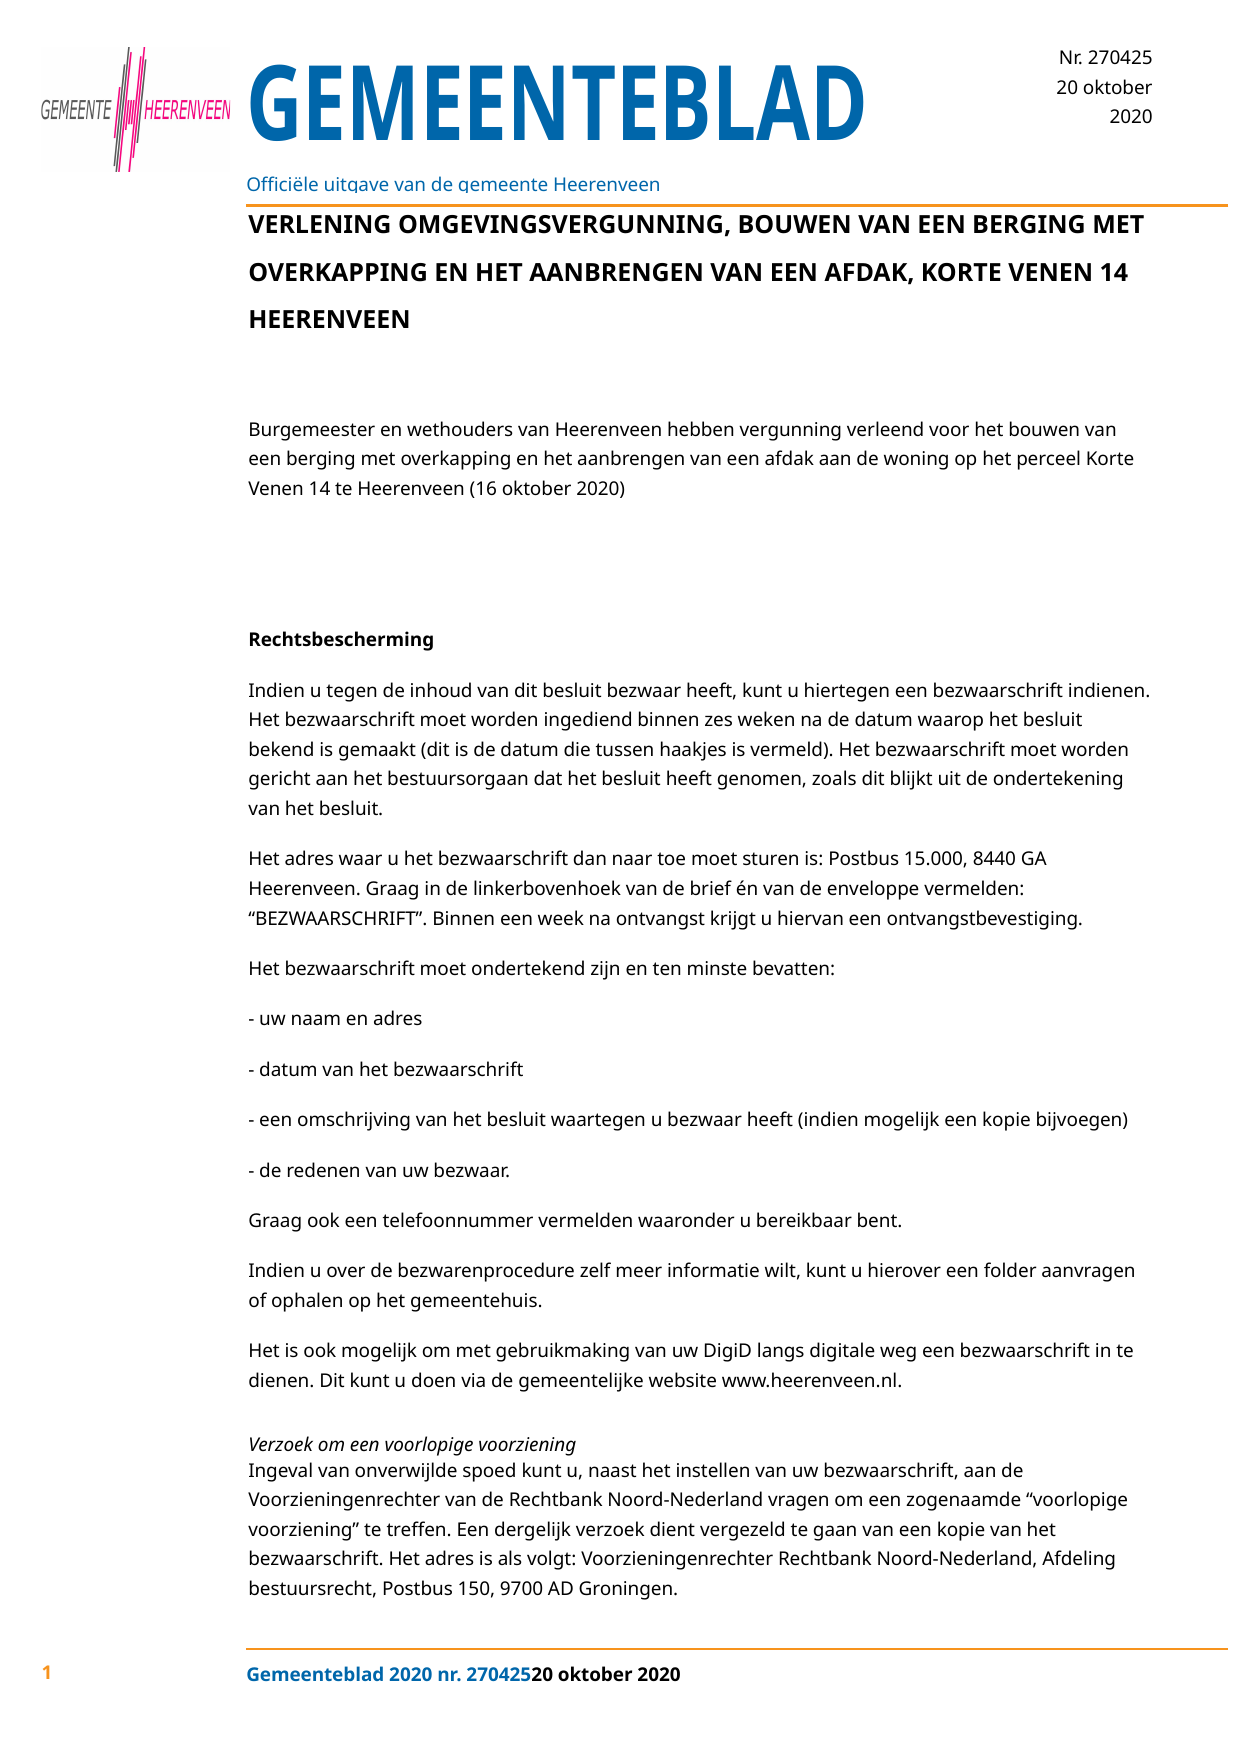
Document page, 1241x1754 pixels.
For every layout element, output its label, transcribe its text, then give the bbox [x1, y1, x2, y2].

text - een omschrijving van het besluit waartegen u bezwaar heeft (indien mogelijk een kopie bijvoegen) [248, 1106, 1152, 1132]
text Het is ook mogelijk om met gebruikmaking van uw DigiD langs digitale weg een bezwaarschrift in te dienen. Dit kunt u doen via de gemeentelijke website www.heerenveen.nl. [248, 1338, 1152, 1393]
text Rechtsbescherming [248, 626, 1152, 652]
text - de redenen van uw bezwaar. [248, 1157, 1152, 1182]
text Indien u tegen de inhoud van dit besluit bezwaar heeft, kunt u hiertegen een bezwaarschrift indienen. Het bezwaarschrift moet worden ingediend binnen zes weken na de datum waarop het besluit bekend is gemaakt (dit is de datum die tussen haakjes is vermeld). Het bezwaarschrift moet worden gericht aan het bestuursorgaan dat het besluit heeft genomen, zoals dit blijkt uit de ondertekening van het besluit. [248, 677, 1152, 821]
text VERLENING OMGEVINGSVERGUNNING, BOUWEN VAN EEN BERGING MET OVERKAPPING EN HET AANBRENGEN VAN EEN AFDAK, KORTE VENEN 14 HEERENVEEN [248, 207, 1152, 336]
text Ingeval van onverwijlde spoed kunt u, naast het instellen van uw bezwaarschrift, aan de Voorzieningenrechter van de Rechtbank Noord-Nederland vragen om een zogenaamde “voorlopige voorziening” te treffen. Een dergelijk verzoek dient vergezeld te gaan van een kopie van het bezwaarschrift. Het adres is als volgt: Voorzieningenrechter Rechtbank Noord-Nederland, Afdeling bestuursrecht, Postbus 150, 9700 AD Groningen. [248, 1457, 1152, 1601]
text - uw naam en adres [248, 1006, 1152, 1031]
text - datum van het bezwaarschrift [248, 1056, 1152, 1082]
text Het bezwaarschrift moet ondertekend zijn en ten minste bevatten: [248, 955, 1152, 981]
text Het adres waar u het bezwaarschrift dan naar toe moet sturen is: Postbus 15.000, 8440 GA Heerenveen. Graag in de linkerbovenhoek van de brief én van de enveloppe vermelden: “BEZWAARSCHRIFT”. Binnen een week na ontvangst krijgt u hiervan een ontvangstbevestiging. [248, 846, 1152, 930]
text Graag ook een telefoonnummer vermelden waaronder u bereikbaar bent. [248, 1207, 1152, 1233]
picture [41, 47, 231, 172]
text Verzoek om een voorlopige voorziening [248, 1431, 1152, 1457]
text Indien u over de bezwarenprocedure zelf meer informatie wilt, kunt u hierover een folder aanvragen of ophalen op het gemeentehuis. [248, 1258, 1152, 1313]
text Burgemeester en wethouders van Heerenveen hebben vergunning verleend voor het bouwen van een berging met overkapping en het aanbrengen van een afdak aan de woning op het perceel Korte Venen 14 te Heerenveen (16 oktober 2020) [248, 416, 1152, 501]
